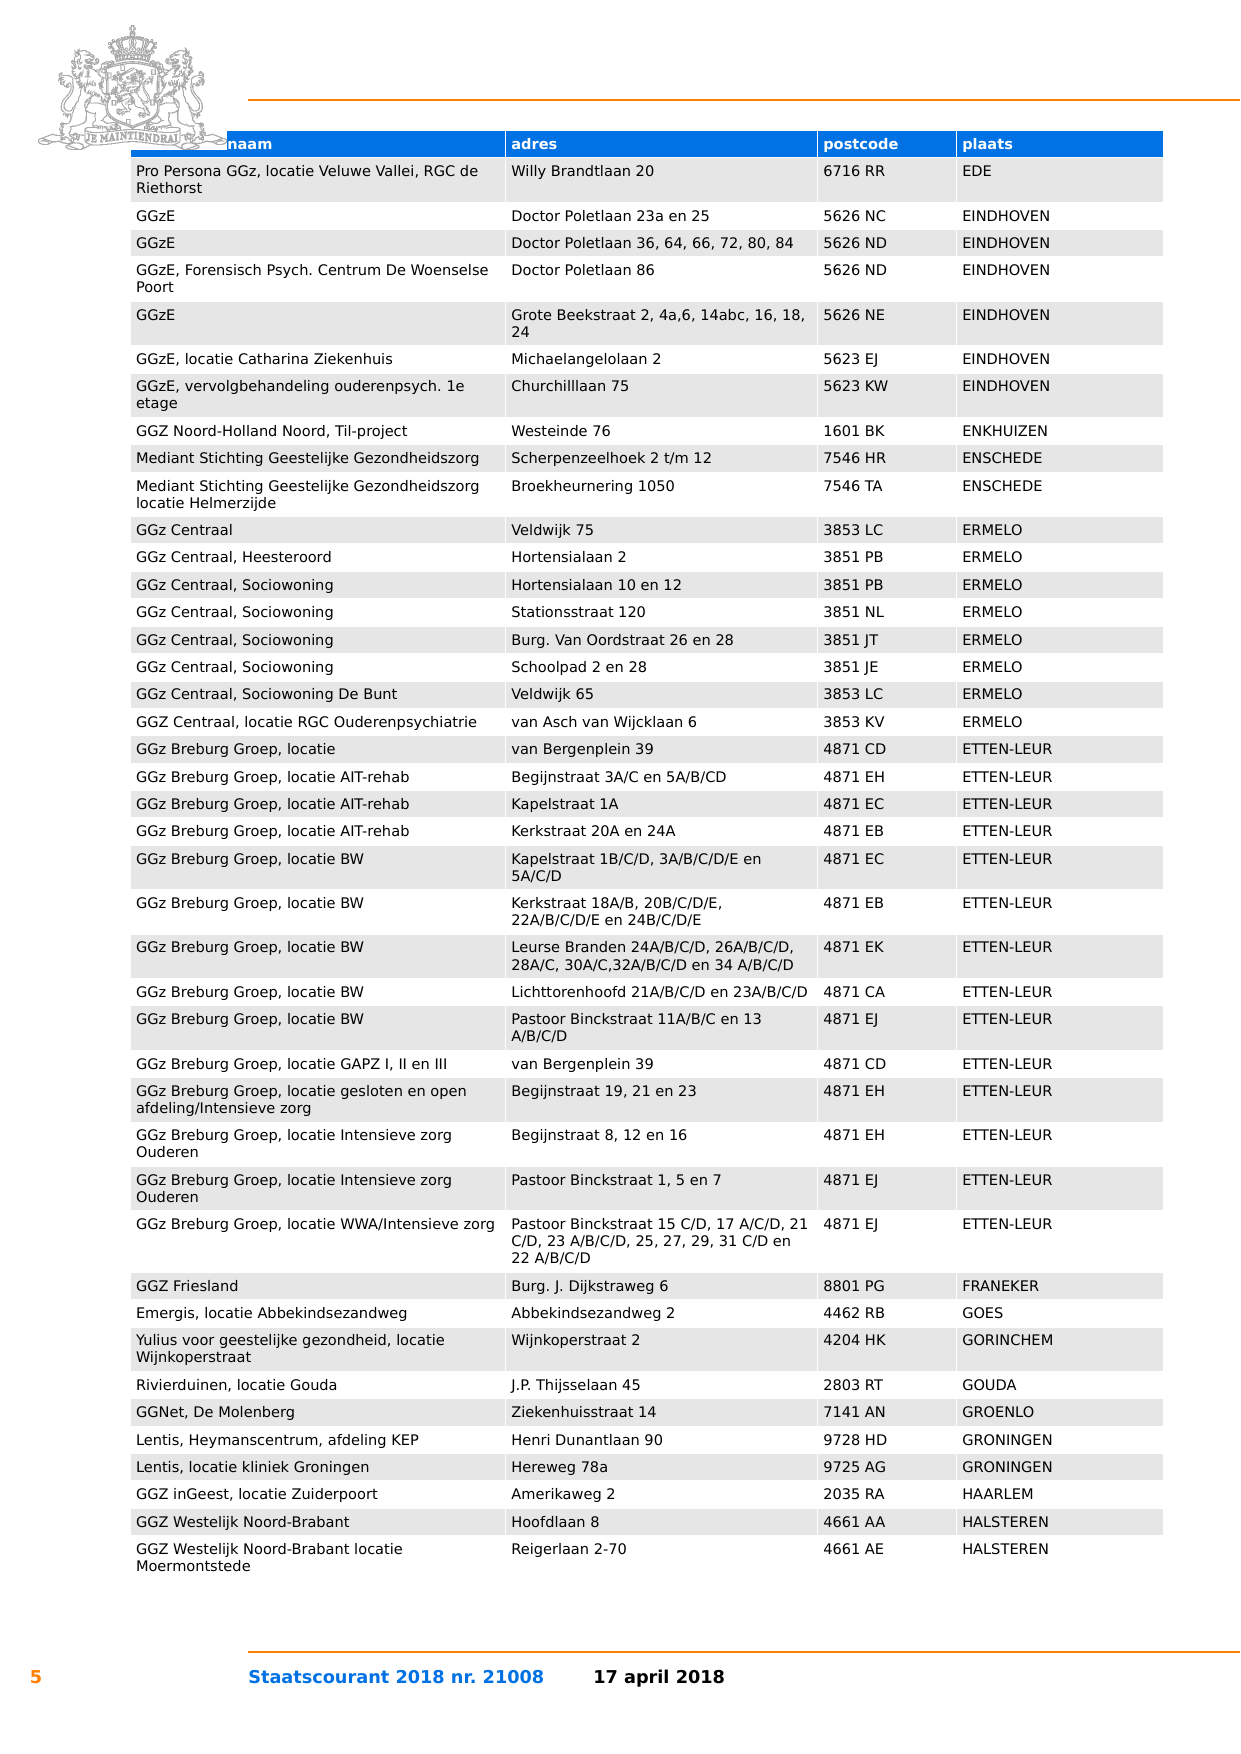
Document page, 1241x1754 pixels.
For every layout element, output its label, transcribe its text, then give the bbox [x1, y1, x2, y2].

table_cell 7141 AN [818, 1399, 956, 1426]
table_cell Yulius voor geestelijke gezondheid, locatie Wijnkoperstraat [131, 1328, 505, 1371]
table_cell ETTEN-LEUR [957, 890, 1163, 934]
table_cell 3851 JT [818, 627, 956, 653]
table_cell Broekheurnering 1050 [506, 473, 817, 516]
table_cell Pastoor Binckstraat 15 C/D, 17 A/C/D, 21 C/D, 23 A/B/C/D, 25, 27, 29, 31 C/D en 22 A/B/C/D [506, 1211, 817, 1272]
table_cell GGz Breburg Groep, locatie AIT-rehab [131, 819, 505, 845]
table_cell Hortensialaan 2 [506, 545, 817, 571]
table_cell EINDHOVEN [957, 374, 1163, 417]
table_cell 4871 EC [818, 791, 956, 817]
table_cell GGz Centraal [131, 517, 505, 543]
table_cell 5626 ND [818, 258, 956, 301]
table_cell GGz Centraal, Sociowoning [131, 599, 505, 626]
table_cell Kerkstraat 20A en 24A [506, 819, 817, 845]
table_cell GGzE [131, 230, 505, 256]
table_cell ERMELO [957, 517, 1163, 543]
table_cell Doctor Poletlaan 86 [506, 258, 817, 301]
table_cell 5626 NC [818, 203, 956, 229]
table_cell GGz Breburg Groep, locatie BW [131, 1006, 505, 1050]
table_cell 4871 CA [818, 979, 956, 1005]
table_cell 4871 EJ [818, 1167, 956, 1210]
table_cell 5623 EJ [818, 346, 956, 373]
table_cell Mediant Stichting Geestelijke Gezondheidszorg locatie Helmerzijde [131, 473, 505, 516]
table_cell 3851 PB [818, 545, 956, 571]
table_cell GGz Centraal, Sociowoning [131, 627, 505, 653]
table_cell Willy Brandtlaan 20 [506, 158, 817, 202]
table_cell Kapelstraat 1B/C/D, 3A/B/C/D/E en 5A/C/D [506, 846, 817, 889]
table_cell 9728 HD [818, 1427, 956, 1453]
table_cell Leurse Branden 24A/B/C/D, 26A/B/C/D, 28A/C, 30A/C,32A/B/C/D en 34 A/B/C/D [506, 935, 817, 978]
table_cell Doctor Poletlaan 36, 64, 66, 72, 80, 84 [506, 230, 817, 256]
table_cell GGzE [131, 203, 505, 229]
table_cell ETTEN-LEUR [957, 1211, 1163, 1272]
table_cell GGZ inGeest, locatie Zuiderpoort [131, 1481, 505, 1508]
table_cell ETTEN-LEUR [957, 846, 1163, 889]
table_cell ETTEN-LEUR [957, 935, 1163, 978]
table_cell 4661 AE [818, 1536, 956, 1579]
table_cell EINDHOVEN [957, 258, 1163, 301]
table_cell ETTEN-LEUR [957, 1167, 1163, 1210]
table_cell GGz Breburg Groep, locatie Intensieve zorg Ouderen [131, 1167, 505, 1210]
table_cell ENKHUIZEN [957, 418, 1163, 444]
table_cell Kapelstraat 1A [506, 791, 817, 817]
table_cell Hortensialaan 10 en 12 [506, 572, 817, 598]
table_cell Wijnkoperstraat 2 [506, 1328, 817, 1371]
table_cell GGz Breburg Groep, locatie Intensieve zorg Ouderen [131, 1123, 505, 1166]
table_cell GROENLO [957, 1399, 1163, 1426]
table_cell Hoofdlaan 8 [506, 1509, 817, 1535]
table_cell 2803 RT [818, 1372, 956, 1398]
table_header plaats [957, 131, 1163, 157]
table_cell ERMELO [957, 572, 1163, 598]
table_cell ETTEN-LEUR [957, 1051, 1163, 1077]
table_cell GGZ Noord-Holland Noord, Til-project [131, 418, 505, 444]
table_cell 6716 RR [818, 158, 956, 202]
table_cell GGZ Westelijk Noord-Brabant [131, 1509, 505, 1535]
table_cell ERMELO [957, 599, 1163, 626]
table_cell 3851 PB [818, 572, 956, 598]
table_cell 4871 EB [818, 890, 956, 934]
table_cell Pastoor Binckstraat 1, 5 en 7 [506, 1167, 817, 1210]
table_cell Doctor Poletlaan 23a en 25 [506, 203, 817, 229]
table_cell Abbekindsezandweg 2 [506, 1300, 817, 1326]
table_cell GGz Centraal, Heesteroord [131, 545, 505, 571]
table_cell GGZ Friesland [131, 1273, 505, 1299]
table_cell 4871 EC [818, 846, 956, 889]
table_cell 4871 EH [818, 1123, 956, 1166]
table_cell 2035 RA [818, 1481, 956, 1508]
table_cell EINDHOVEN [957, 230, 1163, 256]
table_cell 3853 KV [818, 709, 956, 735]
table_cell 4871 CD [818, 736, 956, 763]
table_cell EINDHOVEN [957, 203, 1163, 229]
table_cell 5626 NE [818, 302, 956, 345]
table_cell J.P. Thijsselaan 45 [506, 1372, 817, 1398]
table_cell GGz Breburg Groep, locatie gesloten en open afdeling/Intensieve zorg [131, 1078, 505, 1122]
table_cell GGz Breburg Groep, locatie BW [131, 979, 505, 1005]
table_cell GGz Breburg Groep, locatie BW [131, 890, 505, 934]
table_cell van Bergenplein 39 [506, 1051, 817, 1077]
table_cell ERMELO [957, 545, 1163, 571]
table_cell GGz Breburg Groep, locatie AIT-rehab [131, 791, 505, 817]
table_cell Scherpenzeelhoek 2 t/m 12 [506, 445, 817, 472]
table_cell GGz Breburg Groep, locatie AIT-rehab [131, 764, 505, 790]
table_cell Hereweg 78a [506, 1454, 817, 1480]
table_cell Stationsstraat 120 [506, 599, 817, 626]
table_header adres [506, 131, 817, 157]
table_cell HAARLEM [957, 1481, 1163, 1508]
table_cell ETTEN-LEUR [957, 1123, 1163, 1166]
table_cell ETTEN-LEUR [957, 764, 1163, 790]
table_cell GGZ Westelijk Noord-Brabant locatie Moermontstede [131, 1536, 505, 1579]
table_cell 4871 EH [818, 764, 956, 790]
table_cell 4871 EJ [818, 1211, 956, 1272]
table_cell van Bergenplein 39 [506, 736, 817, 763]
table_cell 4871 EB [818, 819, 956, 845]
table_cell Michaelangelolaan 2 [506, 346, 817, 373]
table_cell GGz Breburg Groep, locatie BW [131, 935, 505, 978]
table_cell ETTEN-LEUR [957, 819, 1163, 845]
table_cell GGz Centraal, Sociowoning [131, 654, 505, 681]
table_cell ETTEN-LEUR [957, 1078, 1163, 1122]
table_cell ETTEN-LEUR [957, 791, 1163, 817]
table_cell ERMELO [957, 627, 1163, 653]
table_cell 5623 KW [818, 374, 956, 417]
table_cell Ziekenhuisstraat 14 [506, 1399, 817, 1426]
table_cell GGz Breburg Groep, locatie [131, 736, 505, 763]
table_cell GGz Breburg Groep, locatie BW [131, 846, 505, 889]
table_cell HALSTEREN [957, 1509, 1163, 1535]
table_cell ERMELO [957, 682, 1163, 708]
table_cell Lichttorenhoofd 21A/B/C/D en 23A/B/C/D [506, 979, 817, 1005]
table_cell ERMELO [957, 654, 1163, 681]
table_cell Churchilllaan 75 [506, 374, 817, 417]
table_cell ETTEN-LEUR [957, 1006, 1163, 1050]
table_cell GGz Breburg Groep, locatie WWA/Intensieve zorg [131, 1211, 505, 1272]
table_cell Burg. J. Dijkstraweg 6 [506, 1273, 817, 1299]
table_cell 7546 HR [818, 445, 956, 472]
table_cell 4661 AA [818, 1509, 956, 1535]
table_cell 8801 PG [818, 1273, 956, 1299]
picture [38, 25, 227, 150]
table_cell GORINCHEM [957, 1328, 1163, 1371]
table_cell 5626 ND [818, 230, 956, 256]
table_cell GRONINGEN [957, 1427, 1163, 1453]
table_cell GGzE, locatie Catharina Ziekenhuis [131, 346, 505, 373]
table_cell Grote Beekstraat 2, 4a,6, 14abc, 16, 18, 24 [506, 302, 817, 345]
table_cell 4462 RB [818, 1300, 956, 1326]
table_cell EDE [957, 158, 1163, 202]
table_cell GGzE, Forensisch Psych. Centrum De Woenselse Poort [131, 258, 505, 301]
table_cell 3851 NL [818, 599, 956, 626]
table_cell 1601 BK [818, 418, 956, 444]
table_cell 4871 EK [818, 935, 956, 978]
table_cell Burg. Van Oordstraat 26 en 28 [506, 627, 817, 653]
table_cell Henri Dunantlaan 90 [506, 1427, 817, 1453]
table_cell ETTEN-LEUR [957, 736, 1163, 763]
table_cell Begijnstraat 19, 21 en 23 [506, 1078, 817, 1122]
table_cell Begijnstraat 3A/C en 5A/B/CD [506, 764, 817, 790]
table_cell ENSCHEDE [957, 473, 1163, 516]
table_cell van Asch van Wijcklaan 6 [506, 709, 817, 735]
table_cell GGz Centraal, Sociowoning [131, 572, 505, 598]
table_cell GOUDA [957, 1372, 1163, 1398]
table_cell 4871 CD [818, 1051, 956, 1077]
table_cell GRONINGEN [957, 1454, 1163, 1480]
table_cell GGzE [131, 302, 505, 345]
table_cell Emergis, locatie Abbekindsezandweg [131, 1300, 505, 1326]
table_cell 4871 EJ [818, 1006, 956, 1050]
table_cell Schoolpad 2 en 28 [506, 654, 817, 681]
table_cell Lentis, Heymanscentrum, afdeling KEP [131, 1427, 505, 1453]
table_cell GGzE, vervolgbehandeling ouderenpsych. 1e etage [131, 374, 505, 417]
table_cell GOES [957, 1300, 1163, 1326]
table_cell Pro Persona GGz, locatie Veluwe Vallei, RGC de Riethorst [131, 158, 505, 202]
table_cell EINDHOVEN [957, 346, 1163, 373]
table_cell 3851 JE [818, 654, 956, 681]
table_cell Reigerlaan 2-70 [506, 1536, 817, 1579]
table_cell GGZ Centraal, locatie RGC Ouderenpsychiatrie [131, 709, 505, 735]
table_cell Rivierduinen, locatie Gouda [131, 1372, 505, 1398]
table_cell Lentis, locatie kliniek Groningen [131, 1454, 505, 1480]
table_cell Pastoor Binckstraat 11A/B/C en 13 A/B/C/D [506, 1006, 817, 1050]
table_cell 4871 EH [818, 1078, 956, 1122]
table_cell Westeinde 76 [506, 418, 817, 444]
table_cell ENSCHEDE [957, 445, 1163, 472]
table_cell FRANEKER [957, 1273, 1163, 1299]
table_cell 3853 LC [818, 682, 956, 708]
table_cell GGz Centraal, Sociowoning De Bunt [131, 682, 505, 708]
table_cell GGNet, De Molenberg [131, 1399, 505, 1426]
table_header naam [131, 131, 505, 157]
table_cell Kerkstraat 18A/B, 20B/C/D/E, 22A/B/C/D/E en 24B/C/D/E [506, 890, 817, 934]
table_cell ERMELO [957, 709, 1163, 735]
table_cell Veldwijk 75 [506, 517, 817, 543]
table_cell Begijnstraat 8, 12 en 16 [506, 1123, 817, 1166]
table_cell HALSTEREN [957, 1536, 1163, 1579]
table_cell GGz Breburg Groep, locatie GAPZ I, II en III [131, 1051, 505, 1077]
table_cell Amerikaweg 2 [506, 1481, 817, 1508]
table_cell Veldwijk 65 [506, 682, 817, 708]
table_cell Mediant Stichting Geestelijke Gezondheidszorg [131, 445, 505, 472]
table_cell 9725 AG [818, 1454, 956, 1480]
table_cell 7546 TA [818, 473, 956, 516]
table_header postcode [818, 131, 956, 157]
table_cell ETTEN-LEUR [957, 979, 1163, 1005]
table_cell 3853 LC [818, 517, 956, 543]
table_cell EINDHOVEN [957, 302, 1163, 345]
table_cell 4204 HK [818, 1328, 956, 1371]
